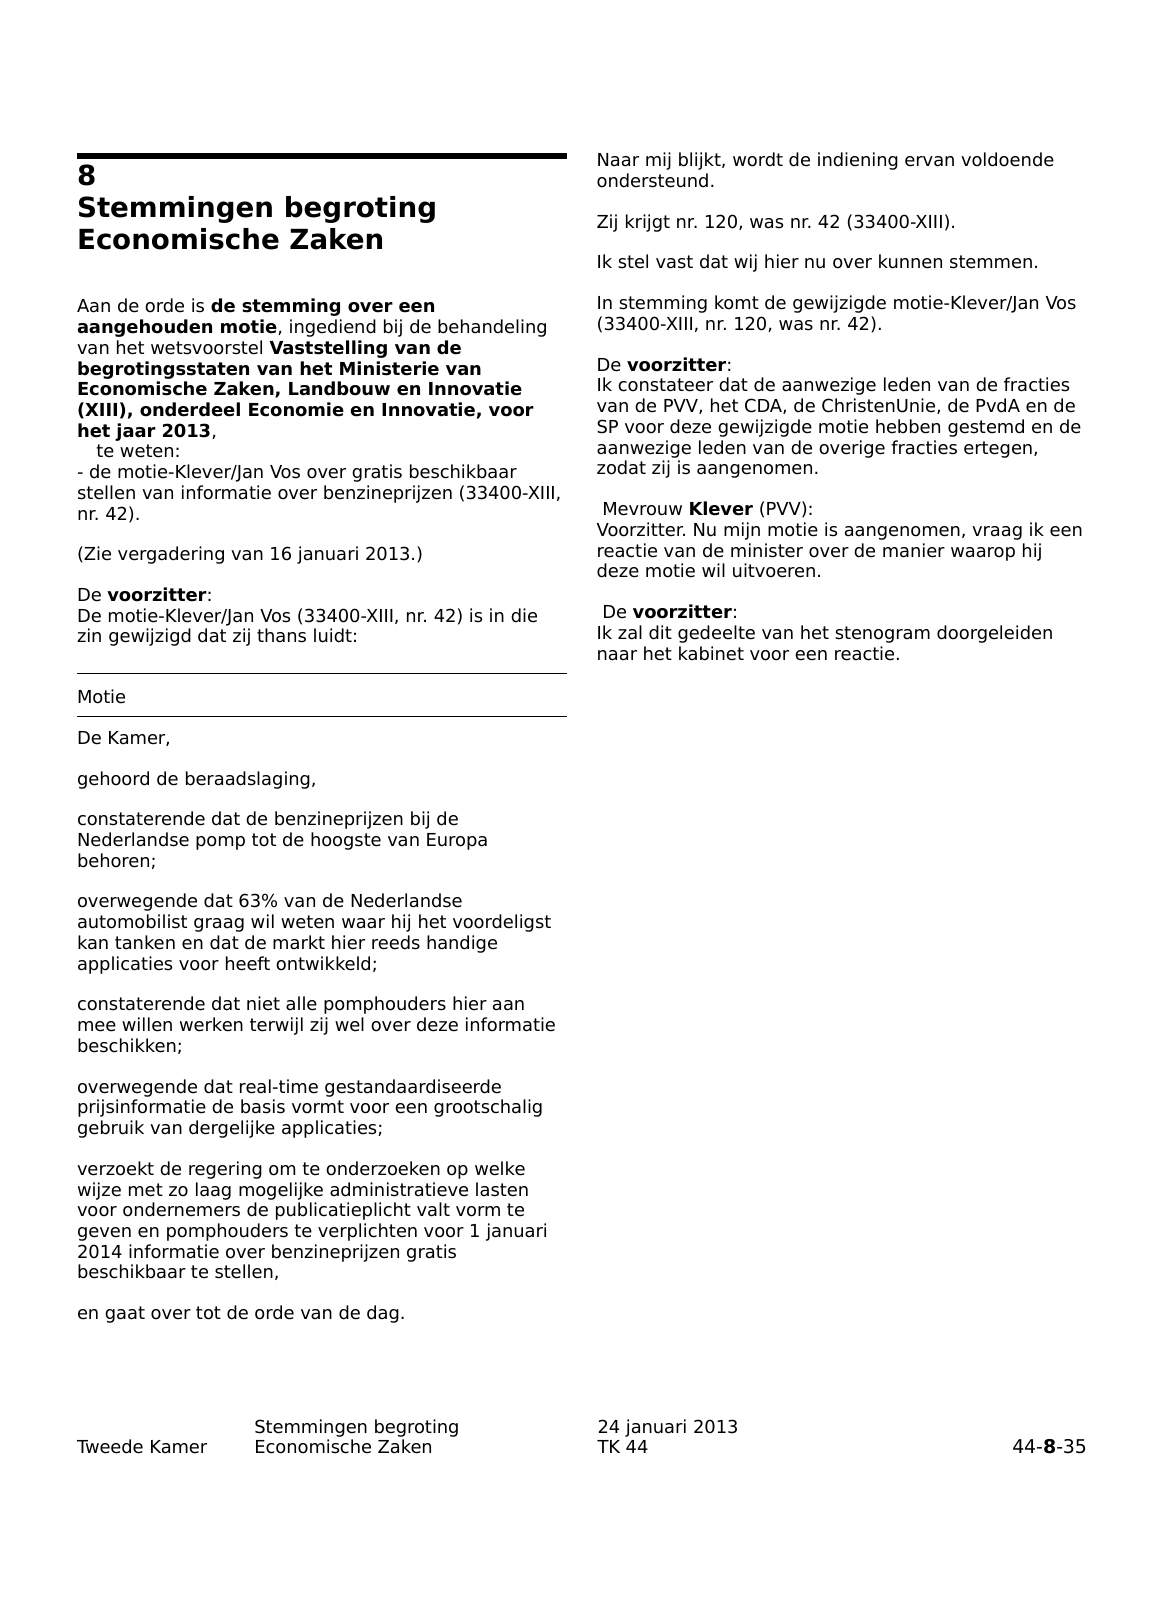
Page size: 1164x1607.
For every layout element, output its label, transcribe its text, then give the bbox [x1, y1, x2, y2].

text - de motie-Klever/Jan Vos over gratis beschikbaar stellen van informatie over benzineprijzen (33400-XIII, nr. 42). [77, 462, 567, 524]
text constaterende dat de benzineprijzen bij de Nederlandse pomp tot de hoogste van Europa behoren; [77, 809, 567, 871]
text De voorzitter: [596, 354, 1087, 375]
text en gaat over tot de orde van de dag. [77, 1303, 567, 1324]
text De voorzitter: [596, 602, 1087, 623]
text te weten: [77, 441, 567, 462]
text Motie [77, 687, 567, 708]
text Ik constateer dat de aanwezige leden van de fracties van de PVV, het CDA, de ChristenUnie, de PvdA en de SP voor deze gewijzigde motie hebben gestemd en de aanwezige leden van de overige fracties ertegen, zodat zij is aangenomen. [596, 375, 1087, 479]
title 8 Stemmingen begroting Economische Zaken [77, 159, 567, 256]
text gehoord de beraadslaging, [77, 768, 567, 789]
text Mevrouw Klever (PVV): [596, 499, 1087, 520]
text In stemming komt de gewijzigde motie-Klever/Jan Vos (33400-XIII, nr. 120, was nr. 42). [596, 293, 1087, 334]
text Aan de orde is de stemming over een aangehouden motie, ingediend bij de behandeling van het wetsvoorstel Vaststelling van de begrotingsstaten van het Ministerie van Economische Zaken, Landbouw en Innovatie (XIII), onderdeel Economie en Innovatie, voor het jaar 2013, [77, 296, 567, 441]
text De Kamer, [77, 728, 567, 748]
text De motie-Klever/Jan Vos (33400-XIII, nr. 42) is in die zin gewijzigd dat zij thans luidt: [77, 606, 567, 647]
text verzoekt de regering om te onderzoeken op welke wijze met zo laag mogelijke administratieve lasten voor ondernemers de publicatieplicht valt vorm te geven en pomphouders te verplichten voor 1 januari 2014 informatie over benzineprijzen gratis beschikbaar te stellen, [77, 1159, 567, 1283]
text Ik zal dit gedeelte van het stenogram doorgeleiden naar het kabinet voor een reactie. [596, 623, 1087, 664]
text Ik stel vast dat wij hier nu over kunnen stemmen. [596, 252, 1087, 273]
text Voorzitter. Nu mijn motie is aangenomen, vraag ik een reactie van de minister over de manier waarop hij deze motie wil uitvoeren. [596, 520, 1087, 582]
text overwegende dat real-time gestandaardiseerde prijsinformatie de basis vormt voor een grootschalig gebruik van dergelijke applicaties; [77, 1076, 567, 1139]
text Zij krijgt nr. 120, was nr. 42 (33400-XIII). [596, 212, 1087, 232]
text overwegende dat 63% van de Nederlandse automobilist graag wil weten waar hij het voordeligst kan tanken en dat de markt hier reeds handige applicaties voor heeft ontwikkeld; [77, 891, 567, 974]
text De voorzitter: [77, 585, 567, 606]
text constaterende dat niet alle pomphouders hier aan mee willen werken terwijl zij wel over deze informatie beschikken; [77, 994, 567, 1056]
text (Zie vergadering van 16 januari 2013.) [77, 544, 567, 565]
text Naar mij blijkt, wordt de indiening ervan voldoende ondersteund. [596, 150, 1087, 192]
